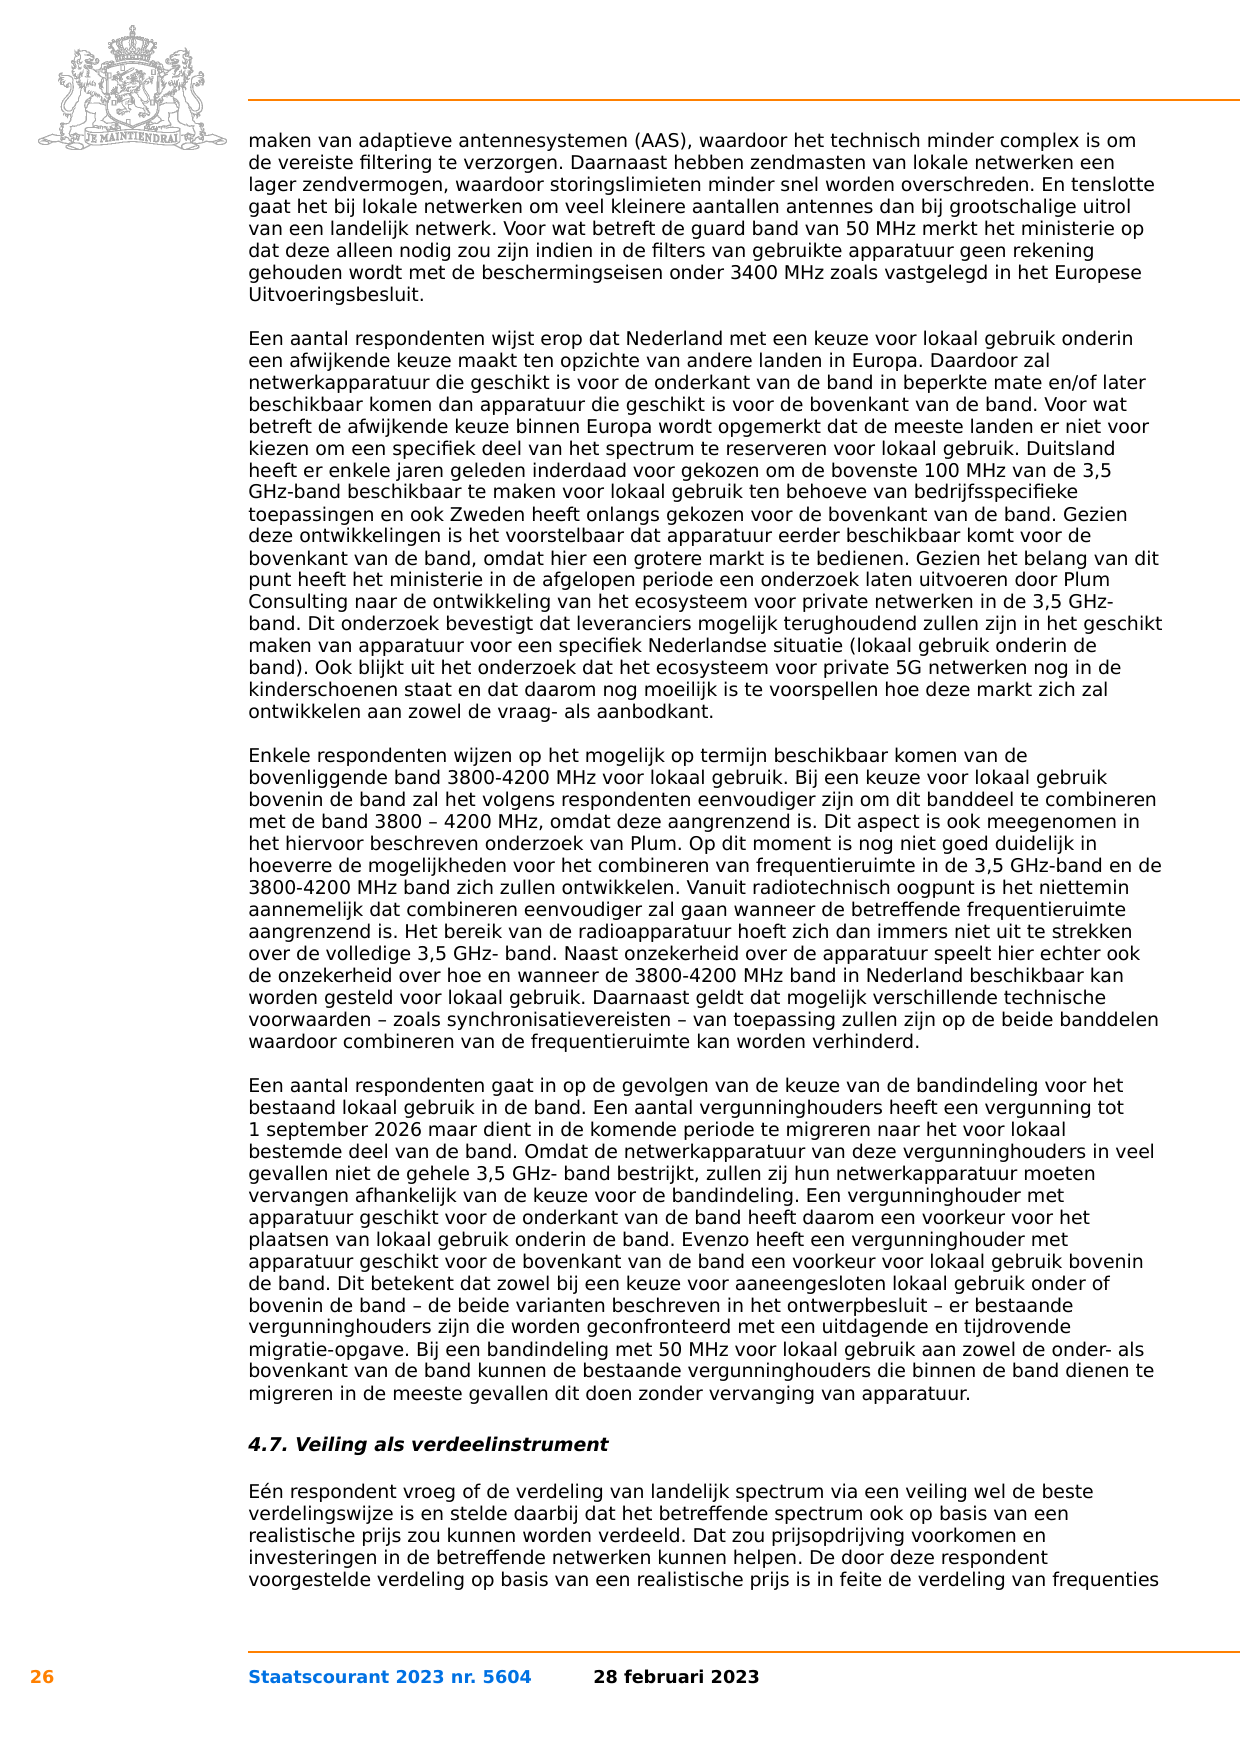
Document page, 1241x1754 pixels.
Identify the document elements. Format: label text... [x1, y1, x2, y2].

subtitle 4.7. Veiling als verdeelinstrument [248, 1434, 1163, 1456]
text Enkele respondenten wijzen op het mogelijk op termijn beschikbaar komen van de bovenliggende band 3800-4200 MHz voor lokaal gebruik. Bij een keuze voor lokaal gebruik bovenin de band zal het volgens respondenten eenvoudiger zijn om dit banddeel te combineren met de band 3800 – 4200 MHz, omdat deze aangrenzend is. Dit aspect is ook meegenomen in het hiervoor beschreven onderzoek van Plum. Op dit moment is nog niet goed duidelijk in hoeverre de mogelijkheden voor het combineren van frequentieruimte in de 3,5 GHz-band en de 3800-4200 MHz band zich zullen ontwikkelen. Vanuit radiotechnisch oogpunt is het niettemin aannemelijk dat combineren eenvoudiger zal gaan wanneer de betreffende frequentieruimte aangrenzend is. Het bereik van de radioapparatuur hoeft zich dan immers niet uit te strekken over de volledige 3,5 GHz- band. Naast onzekerheid over de apparatuur speelt hier echter ook de onzekerheid over hoe en wanneer de 3800-4200 MHz band in Nederland beschikbaar kan worden gesteld voor lokaal gebruik. Daarnaast geldt dat mogelijk verschillende technische voorwaarden – zoals synchronisatievereisten – van toepassing zullen zijn op de beide banddelen waardoor combineren van de frequentieruimte kan worden verhinderd. [248, 745, 1163, 1053]
text Een aantal respondenten wijst erop dat Nederland met een keuze voor lokaal gebruik onderin een afwijkende keuze maakt ten opzichte van andere landen in Europa. Daardoor zal netwerkapparatuur die geschikt is voor de onderkant van de band in beperkte mate en/of later beschikbaar komen dan apparatuur die geschikt is voor de bovenkant van de band. Voor wat betreft de afwijkende keuze binnen Europa wordt opgemerkt dat de meeste landen er niet voor kiezen om een specifiek deel van het spectrum te reserveren voor lokaal gebruik. Duitsland heeft er enkele jaren geleden inderdaad voor gekozen om de bovenste 100 MHz van de 3,5 GHz-band beschikbaar te maken voor lokaal gebruik ten behoeve van bedrijfsspecifieke toepassingen en ook Zweden heeft onlangs gekozen voor de bovenkant van de band. Gezien deze ontwikkelingen is het voorstelbaar dat apparatuur eerder beschikbaar komt voor de bovenkant van de band, omdat hier een grotere markt is te bedienen. Gezien het belang van dit punt heeft het ministerie in de afgelopen periode een onderzoek laten uitvoeren door Plum Consulting naar de ontwikkeling van het ecosysteem voor private netwerken in de 3,5 GHz-band. Dit onderzoek bevestigt dat leveranciers mogelijk terughoudend zullen zijn in het geschikt maken van apparatuur voor een specifiek Nederlandse situatie (lokaal gebruik onderin de band). Ook blijkt uit het onderzoek dat het ecosysteem voor private 5G netwerken nog in de kinderschoenen staat en dat daarom nog moeilijk is te voorspellen hoe deze markt zich zal ontwikkelen aan zowel de vraag- als aanbodkant. [248, 328, 1163, 723]
text Eén respondent vroeg of de verdeling van landelijk spectrum via een veiling wel de beste verdelingswijze is en stelde daarbij dat het betreffende spectrum ook op basis van een realistische prijs zou kunnen worden verdeeld. Dat zou prijsopdrijving voorkomen en investeringen in de betreffende netwerken kunnen helpen. De door deze respondent voorgestelde verdeling op basis van een realistische prijs is in feite de verdeling van frequenties [248, 1481, 1163, 1591]
picture [38, 25, 227, 150]
text maken van adaptieve antennesystemen (AAS), waardoor het technisch minder complex is om de vereiste filtering te verzorgen. Daarnaast hebben zendmasten van lokale netwerken een lager zendvermogen, waardoor storingslimieten minder snel worden overschreden. En tenslotte gaat het bij lokale netwerken om veel kleinere aantallen antennes dan bij grootschalige uitrol van een landelijk netwerk. Voor wat betreft de guard band van 50 MHz merkt het ministerie op dat deze alleen nodig zou zijn indien in de filters van gebruikte apparatuur geen rekening gehouden wordt met de beschermingseisen onder 3400 MHz zoals vastgelegd in het Europese Uitvoeringsbesluit. [248, 130, 1163, 306]
text Een aantal respondenten gaat in op de gevolgen van de keuze van de bandindeling voor het bestaand lokaal gebruik in de band. Een aantal vergunninghouders heeft een vergunning tot 1 september 2026 maar dient in de komende periode te migreren naar het voor lokaal bestemde deel van de band. Omdat de netwerkapparatuur van deze vergunninghouders in veel gevallen niet de gehele 3,5 GHz- band bestrijkt, zullen zij hun netwerkapparatuur moeten vervangen afhankelijk van de keuze voor de bandindeling. Een vergunninghouder met apparatuur geschikt voor de onderkant van de band heeft daarom een voorkeur voor het plaatsen van lokaal gebruik onderin de band. Evenzo heeft een vergunninghouder met apparatuur geschikt voor de bovenkant van de band een voorkeur voor lokaal gebruik bovenin de band. Dit betekent dat zowel bij een keuze voor aaneengesloten lokaal gebruik onder of bovenin de band – de beide varianten beschreven in het ontwerpbesluit – er bestaande vergunninghouders zijn die worden geconfronteerd met een uitdagende en tijdrovende migratie-opgave. Bij een bandindeling met 50 MHz voor lokaal gebruik aan zowel de onder- als bovenkant van de band kunnen de bestaande vergunninghouders die binnen de band dienen te migreren in de meeste gevallen dit doen zonder vervanging van apparatuur. [248, 1075, 1163, 1404]
